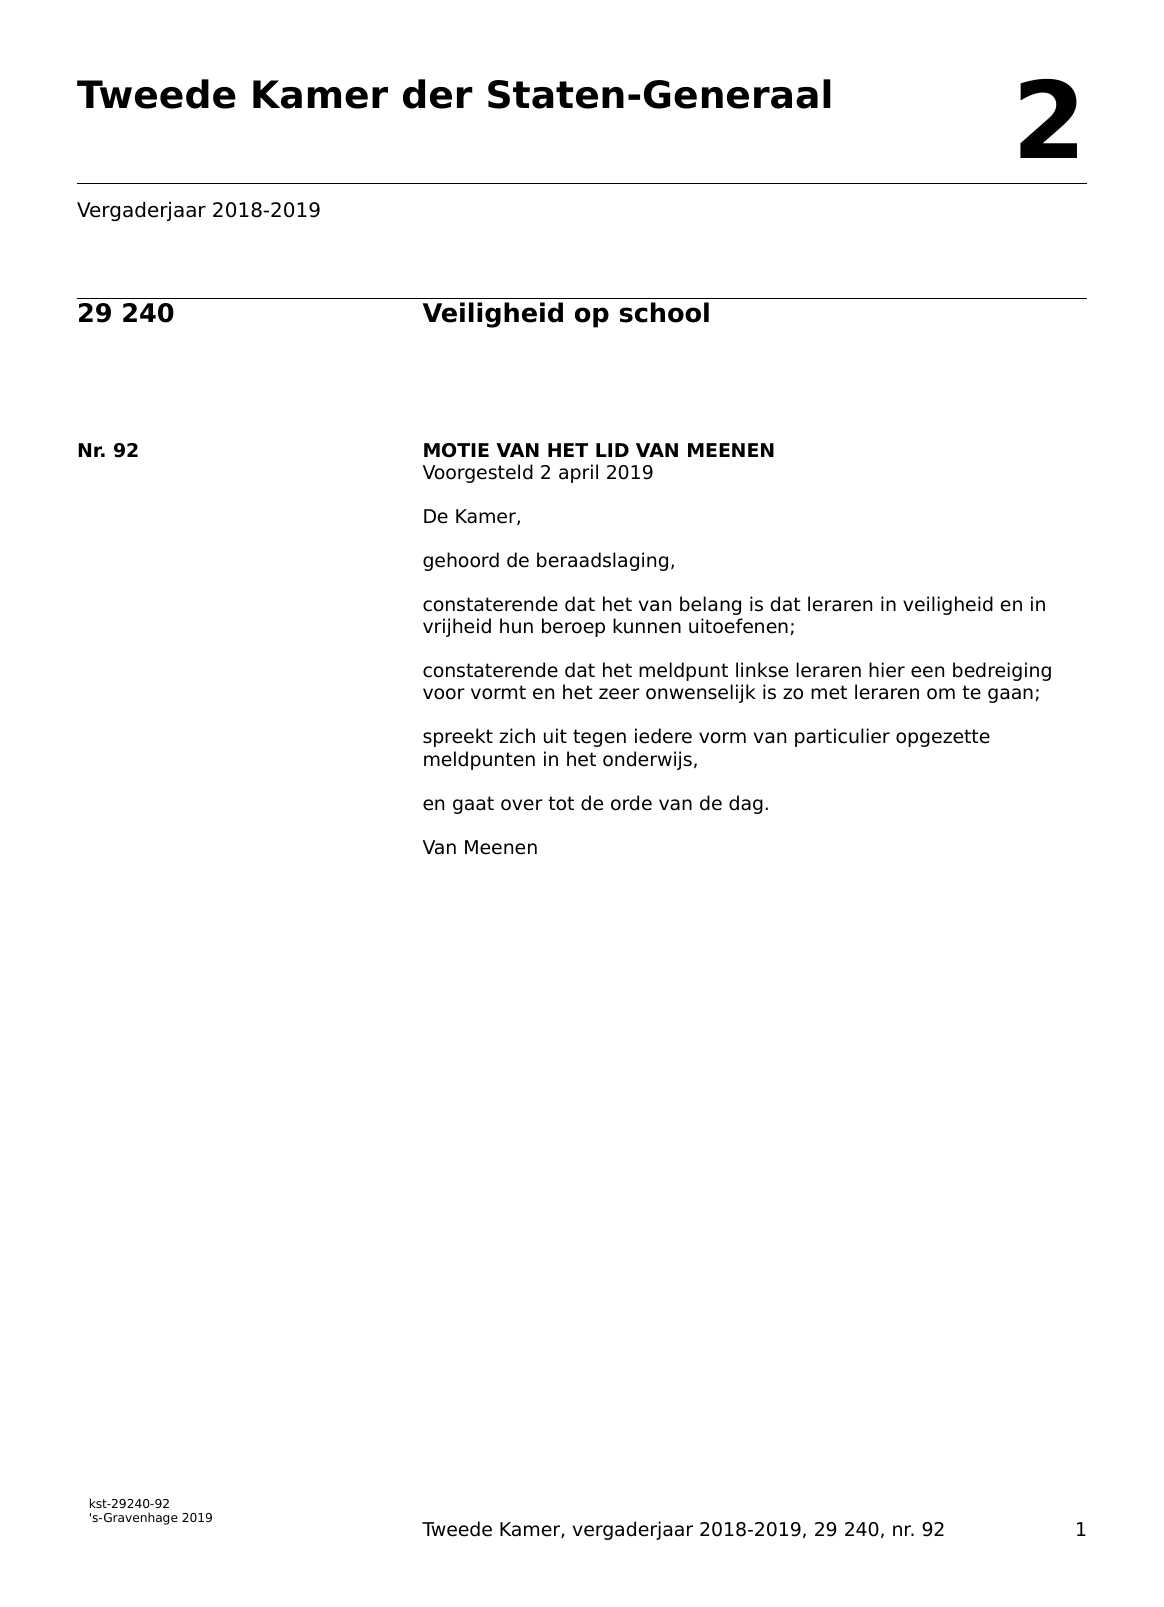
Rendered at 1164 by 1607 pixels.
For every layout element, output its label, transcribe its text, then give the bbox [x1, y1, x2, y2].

text constaterende dat het meldpunt linkse leraren hier een bedreiging voor vormt en het zeer onwenselijk is zo met leraren om te gaan; [422, 660, 1087, 704]
text Van Meenen [422, 837, 1087, 859]
text De Kamer, [422, 506, 1087, 528]
text constaterende dat het van belang is dat leraren in veiligheid en in vrijheid hun beroep kunnen uitoefenen; [422, 594, 1087, 638]
table_header Tweede Kamer der Staten-Generaal [77, 59, 886, 183]
text gehoord de beraadslaging, [422, 550, 1087, 572]
table_header 2 [886, 59, 1087, 183]
subtitle Nr. 92 MOTIE VAN HET LID VAN MEENEN [77, 440, 1087, 462]
table_cell Vergaderjaar 2018-2019 [77, 184, 1087, 298]
text en gaat over tot de orde van de dag. [422, 793, 1087, 814]
text spreekt zich uit tegen iedere vorm van particulier opgezette meldpunten in het onderwijs, [422, 726, 1087, 770]
text 's-Gravenhage 2019 [88, 1511, 323, 1525]
text Voorgesteld 2 april 2019 [422, 462, 1087, 484]
text kst-29240-92 [88, 1497, 323, 1511]
subtitle 29 240 Veiligheid op school [77, 299, 1087, 329]
